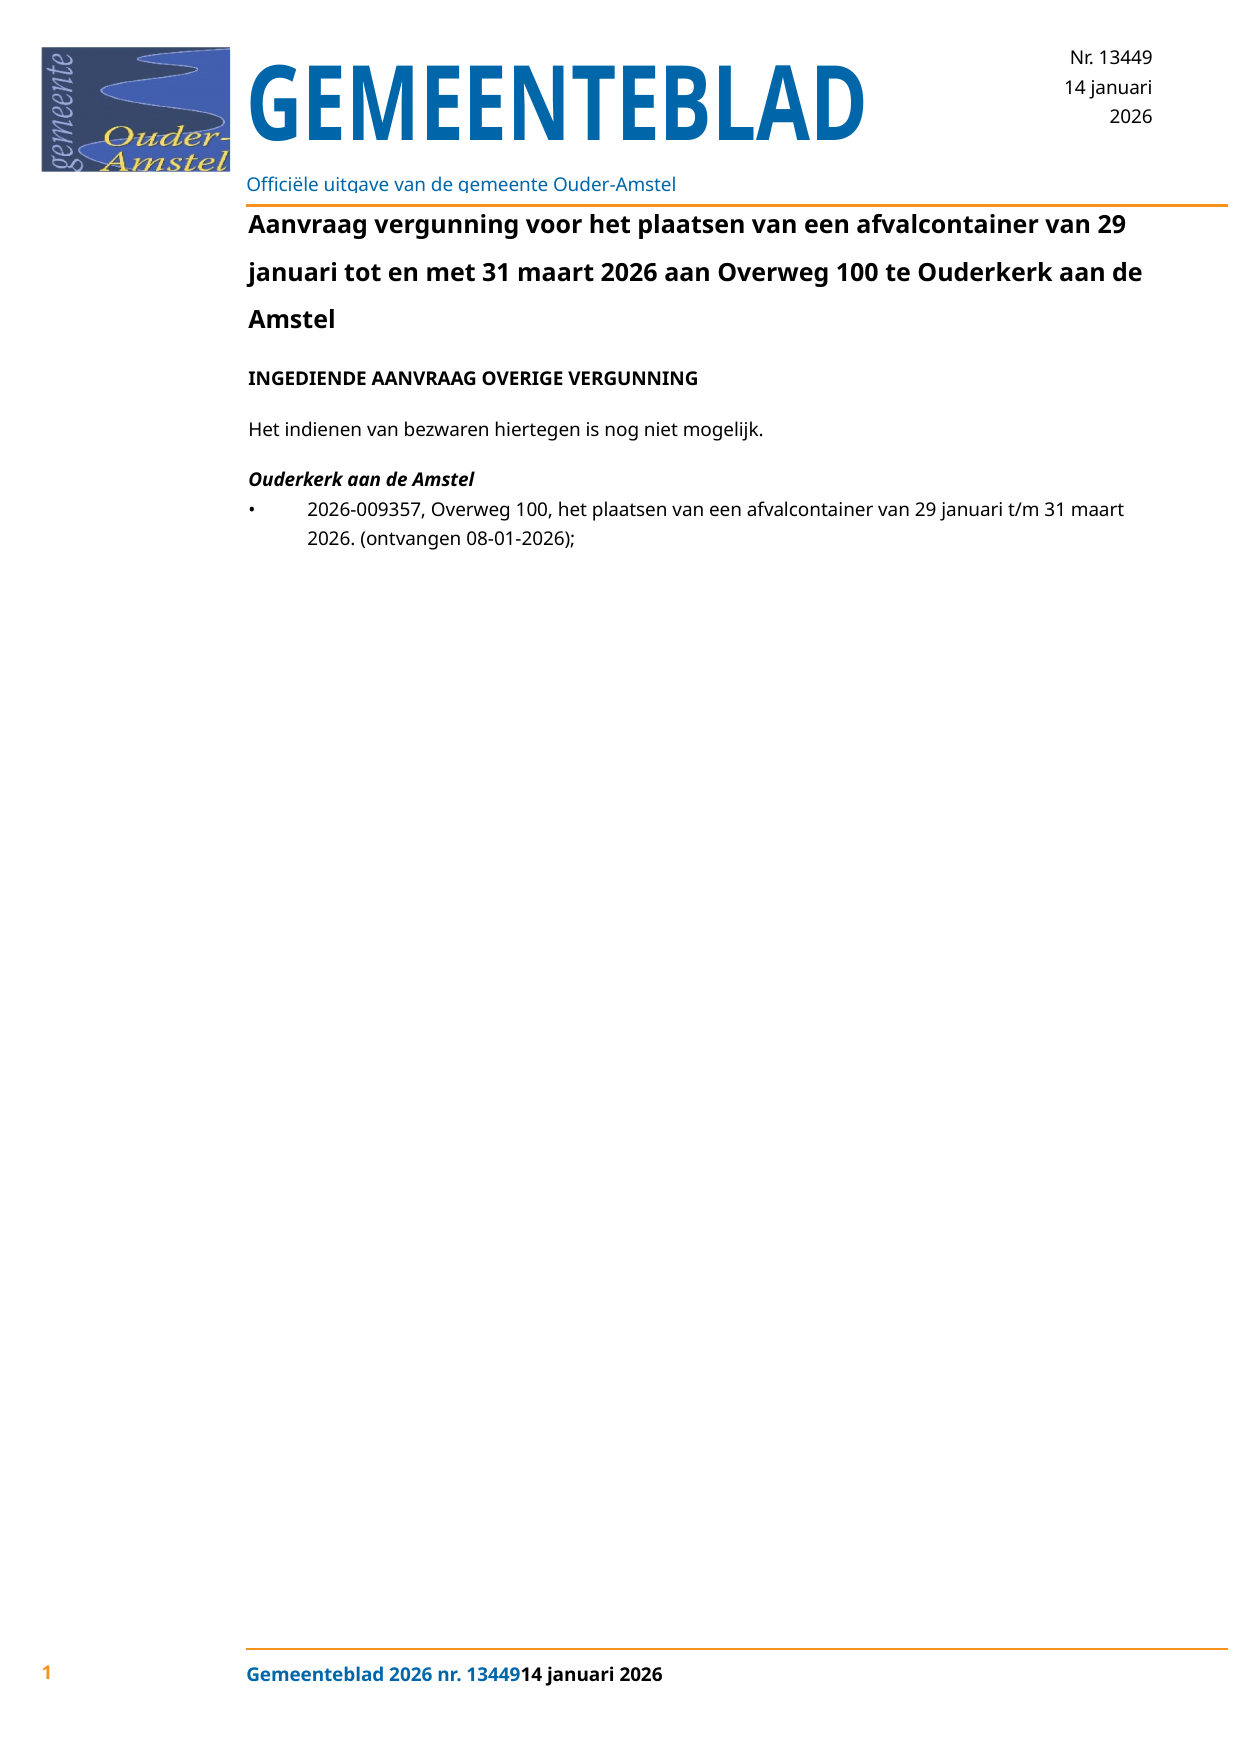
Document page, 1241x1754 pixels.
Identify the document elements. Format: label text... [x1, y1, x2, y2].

list 2026-009357, Overweg 100, het plaatsen van een afvalcontainer van 29 januari t/m 31 maart 2026. (ontvangen 08-01-2026); [248, 496, 1152, 551]
text Ouderkerk aan de Amstel [248, 466, 1152, 492]
text Aanvraag vergunning voor het plaatsen van een afvalcontainer van 29 januari tot en met 31 maart 2026 aan Overweg 100 te Ouderkerk aan de Amstel [248, 207, 1152, 336]
text Het indienen van bezwaren hiertegen is nog niet mogelijk. [248, 416, 1152, 442]
picture [41, 47, 231, 172]
text INGEDIENDE AANVRAAG OVERIGE VERGUNNING [248, 366, 1152, 391]
